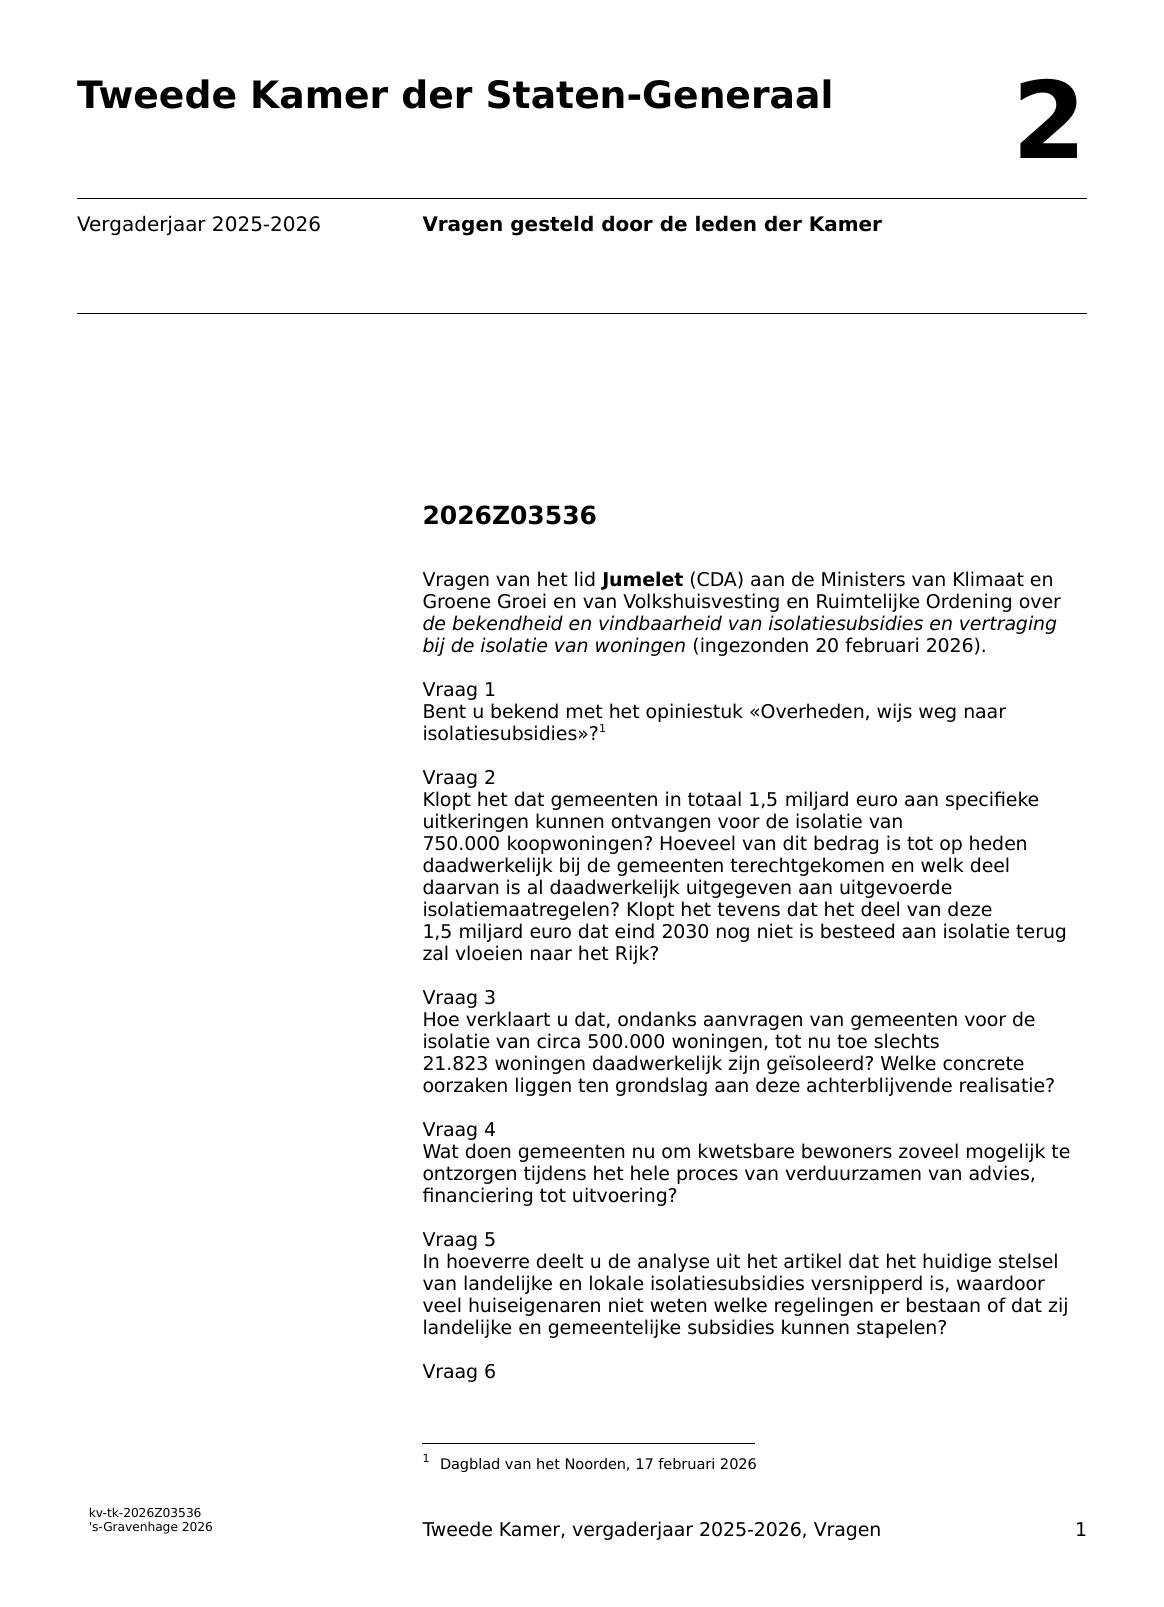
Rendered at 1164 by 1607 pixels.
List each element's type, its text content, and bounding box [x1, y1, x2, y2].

text Vraag 1 [422, 679, 1087, 701]
table_header Tweede Kamer der Staten-Generaal [77, 59, 886, 198]
text Vraag 3 [422, 987, 1087, 1009]
text Dagblad van het Noorden, 17 februari 2026 [422, 1452, 1087, 1474]
text Klopt het dat gemeenten in totaal 1,5 miljard euro aan specifieke uitkeringen kunnen ontvangen voor de isolatie van 750.000 koopwoningen? Hoeveel van dit bedrag is tot op heden daadwerkelijk bij de gemeenten terechtgekomen en welk deel daarvan is al daadwerkelijk uitgegeven aan uitgevoerde isolatiemaatregelen? Klopt het tevens dat het deel van deze 1,5 miljard euro dat eind 2030 nog niet is besteed aan isolatie terug zal vloeien naar het Rijk? [422, 789, 1087, 965]
table_cell Vergaderjaar 2025-2026 [77, 199, 422, 313]
text kv-tk-2026Z03536 [88, 1506, 323, 1520]
table_header 2 [886, 59, 1087, 198]
text Hoe verklaart u dat, ondanks aanvragen van gemeenten voor de isolatie van circa 500.000 woningen, tot nu toe slechts 21.823 woningen daadwerkelijk zijn geïsoleerd? Welke concrete oorzaken liggen ten grondslag aan deze achterblijvende realisatie? [422, 1009, 1087, 1097]
text Vraag 6 [422, 1361, 1087, 1383]
text Bent u bekend met het opiniestuk «Overheden, wijs weg naar isolatiesubsidies»? [422, 701, 1087, 745]
table_cell Vragen gesteld door de leden der Kamer [422, 199, 1087, 313]
text In hoeverre deelt u de analyse uit het artikel dat het huidige stelsel van landelijke en lokale isolatiesubsidies versnipperd is, waardoor veel huiseigenaren niet weten welke regelingen er bestaan of dat zij landelijke en gemeentelijke subsidies kunnen stapelen? [422, 1251, 1087, 1339]
text Vragen van het lid Jumelet (CDA) aan de Ministers van Klimaat en Groene Groei en van Volkshuisvesting en Ruimtelijke Ordening over de bekendheid en vindbaarheid van isolatiesubsidies en vertraging bij de isolatie van woningen (ingezonden 20 februari 2026). [422, 569, 1087, 657]
text 2026Z03536 [422, 501, 1087, 531]
text 's-Gravenhage 2026 [88, 1520, 323, 1534]
text Vraag 4 [422, 1119, 1087, 1141]
text Vraag 5 [422, 1229, 1087, 1251]
text Wat doen gemeenten nu om kwetsbare bewoners zoveel mogelijk te ontzorgen tijdens het hele proces van verduurzamen van advies, financiering tot uitvoering? [422, 1141, 1087, 1207]
text Vraag 2 [422, 767, 1087, 789]
